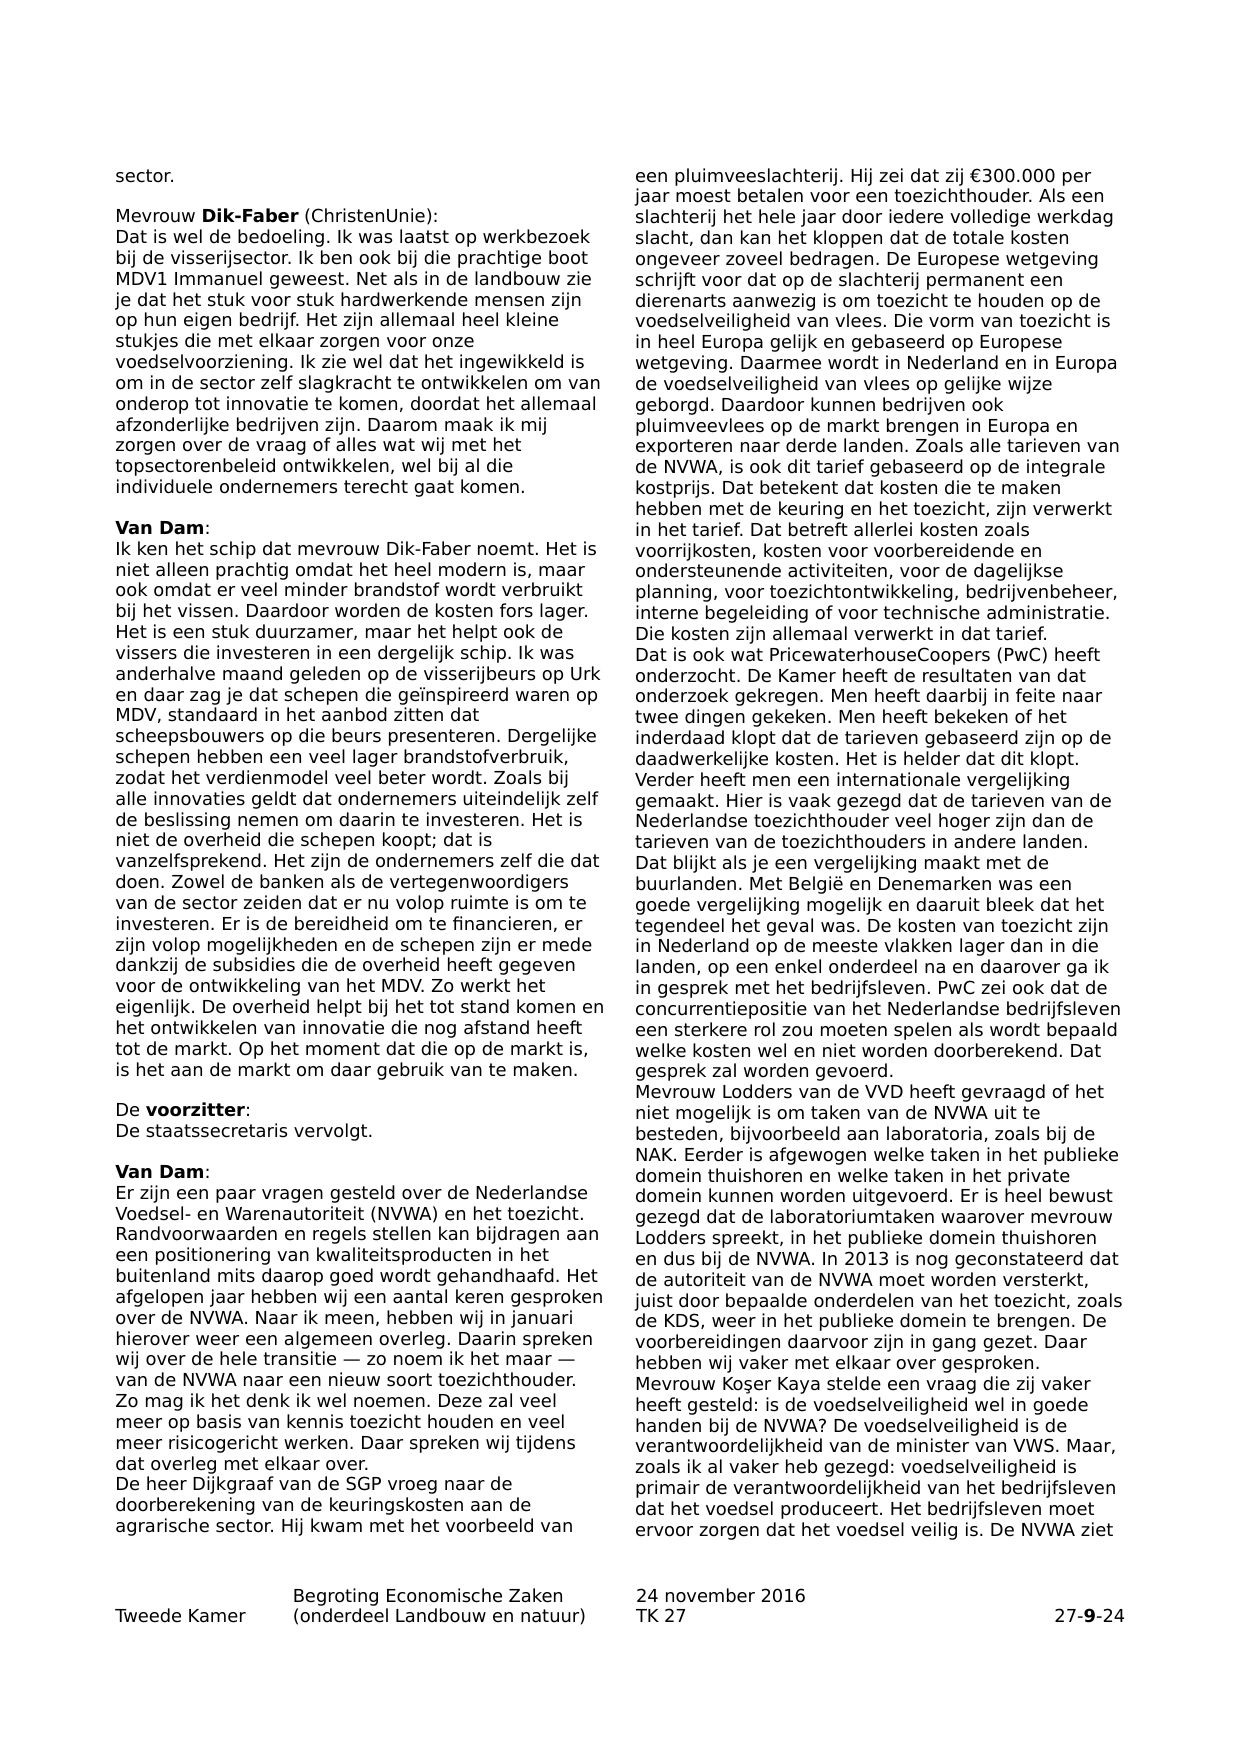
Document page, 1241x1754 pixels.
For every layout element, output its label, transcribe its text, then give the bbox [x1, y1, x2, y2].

text Er zijn een paar vragen gesteld over de Nederlandse Voedsel- en Warenautoriteit (NVWA) en het toezicht. Randvoorwaarden en regels stellen kan bijdragen aan een positionering van kwaliteitsproducten in het buitenland mits daarop goed wordt gehandhaafd. Het afgelopen jaar hebben wij een aantal keren gesproken over de NVWA. Naar ik meen, hebben wij in januari hierover weer een algemeen overleg. Daarin spreken wij over de hele transitie — zo noem ik het maar — van de NVWA naar een nieuw soort toezichthouder. Zo mag ik het denk ik wel noemen. Deze zal veel meer op basis van kennis toezicht houden en veel meer risicogericht werken. Daar spreken wij tijdens dat overleg met elkaar over. [115, 1182, 605, 1474]
text sector. [115, 165, 605, 186]
text Van Dam: [115, 1162, 605, 1182]
text een pluimveeslachterij. Hij zei dat zij €300.000 per jaar moest betalen voor een toezichthouder. Als een slachterij het hele jaar door iedere volledige werkdag slacht, dan kan het kloppen dat de totale kosten ongeveer zoveel bedragen. De Europese wetgeving schrijft voor dat op de slachterij permanent een dierenarts aanwezig is om toezicht te houden op de voedselveiligheid van vlees. Die vorm van toezicht is in heel Europa gelijk en gebaseerd op Europese wetgeving. Daarmee wordt in Nederland en in Europa de voedselveiligheid van vlees op gelijke wijze geborgd. Daardoor kunnen bedrijven ook pluimveevlees op de markt brengen in Europa en exporteren naar derde landen. Zoals alle tarieven van de NVWA, is ook dit tarief gebaseerd op de integrale kostprijs. Dat betekent dat kosten die te maken hebben met de keuring en het toezicht, zijn verwerkt in het tarief. Dat betreft allerlei kosten zoals voorrijkosten, kosten voor voorbereidende en ondersteunende activiteiten, voor de dagelijkse planning, voor toezichtontwikkeling, bedrijvenbeheer, interne begeleiding of voor technische administratie. Die kosten zijn allemaal verwerkt in dat tarief. [635, 165, 1125, 644]
text Ik ken het schip dat mevrouw Dik-Faber noemt. Het is niet alleen prachtig omdat het heel modern is, maar ook omdat er veel minder brandstof wordt verbruikt bij het vissen. Daardoor worden de kosten fors lager. Het is een stuk duurzamer, maar het helpt ook de vissers die investeren in een dergelijk schip. Ik was anderhalve maand geleden op de visserijbeurs op Urk en daar zag je dat schepen die geïnspireerd waren op MDV, standaard in het aanbod zitten dat scheepsbouwers op die beurs presenteren. Dergelijke schepen hebben een veel lager brandstofverbruik, zodat het verdienmodel veel beter wordt. Zoals bij alle innovaties geldt dat ondernemers uiteindelijk zelf de beslissing nemen om daarin te investeren. Het is niet de overheid die schepen koopt; dat is vanzelfsprekend. Het zijn de ondernemers zelf die dat doen. Zowel de banken als de vertegenwoordigers van de sector zeiden dat er nu volop ruimte is om te investeren. Er is de bereidheid om te financieren, er zijn volop mogelijkheden en de schepen zijn er mede dankzij de subsidies die de overheid heeft gegeven voor de ontwikkeling van het MDV. Zo werkt het eigenlijk. De overheid helpt bij het tot stand komen en het ontwikkelen van innovatie die nog afstand heeft tot de markt. Op het moment dat die op de markt is, is het aan de markt om daar gebruik van te maken. [115, 538, 605, 1080]
text Dat is wel de bedoeling. Ik was laatst op werkbezoek bij de visserijsector. Ik ben ook bij die prachtige boot MDV1 Immanuel geweest. Net als in de landbouw zie je dat het stuk voor stuk hardwerkende mensen zijn op hun eigen bedrijf. Het zijn allemaal heel kleine stukjes die met elkaar zorgen voor onze voedselvoorziening. Ik zie wel dat het ingewikkeld is om in de sector zelf slagkracht te ontwikkelen om van onderop tot innovatie te komen, doordat het allemaal afzonderlijke bedrijven zijn. Daarom maak ik mij zorgen over de vraag of alles wat wij met het topsectorenbeleid ontwikkelen, wel bij al die individuele ondernemers terecht gaat komen. [115, 227, 605, 498]
text De staatssecretaris vervolgt. [115, 1121, 605, 1142]
text Van Dam: [115, 518, 605, 538]
text Dat is ook wat PricewaterhouseCoopers (PwC) heeft onderzocht. De Kamer heeft de resultaten van dat onderzoek gekregen. Men heeft daarbij in feite naar twee dingen gekeken. Men heeft bekeken of het inderdaad klopt dat de tarieven gebaseerd zijn op de daadwerkelijke kosten. Het is helder dat dit klopt. Verder heeft men een internationale vergelijking gemaakt. Hier is vaak gezegd dat de tarieven van de Nederlandse toezichthouder veel hoger zijn dan de tarieven van de toezichthouders in andere landen. Dat blijkt als je een vergelijking maakt met de buurlanden. Met België en Denemarken was een goede vergelijking mogelijk en daaruit bleek dat het tegendeel het geval was. De kosten van toezicht zijn in Nederland op de meeste vlakken lager dan in die landen, op een enkel onderdeel na en daarover ga ik in gesprek met het bedrijfsleven. PwC zei ook dat de concurrentiepositie van het Nederlandse bedrijfsleven een sterkere rol zou moeten spelen als wordt bepaald welke kosten wel en niet worden doorberekend. Dat gesprek zal worden gevoerd. [635, 644, 1125, 1082]
text De voorzitter: [115, 1100, 605, 1121]
text De heer Dijkgraaf van de SGP vroeg naar de doorberekening van de keuringskosten aan de agrarische sector. Hij kwam met het voorbeeld van [115, 1474, 605, 1537]
text Mevrouw Koşer Kaya stelde een vraag die zij vaker heeft gesteld: is de voedselveiligheid wel in goede handen bij de NVWA? De voedselveiligheid is de verantwoordelijkheid van de minister van VWS. Maar, zoals ik al vaker heb gezegd: voedselveiligheid is primair de verantwoordelijkheid van het bedrijfsleven dat het voedsel produceert. Het bedrijfsleven moet ervoor zorgen dat het voedsel veilig is. De NVWA ziet [635, 1374, 1125, 1540]
text Mevrouw Dik-Faber (ChristenUnie): [115, 206, 605, 227]
text Mevrouw Lodders van de VVD heeft gevraagd of het niet mogelijk is om taken van de NVWA uit te besteden, bijvoorbeeld aan laboratoria, zoals bij de NAK. Eerder is afgewogen welke taken in het publieke domein thuishoren en welke taken in het private domein kunnen worden uitgevoerd. Er is heel bewust gezegd dat de laboratoriumtaken waarover mevrouw Lodders spreekt, in het publieke domein thuishoren en dus bij de NVWA. In 2013 is nog geconstateerd dat de autoriteit van de NVWA moet worden versterkt, juist door bepaalde onderdelen van het toezicht, zoals de KDS, weer in het publieke domein te brengen. De voorbereidingen daarvoor zijn in gang gezet. Daar hebben wij vaker met elkaar over gesproken. [635, 1082, 1125, 1374]
